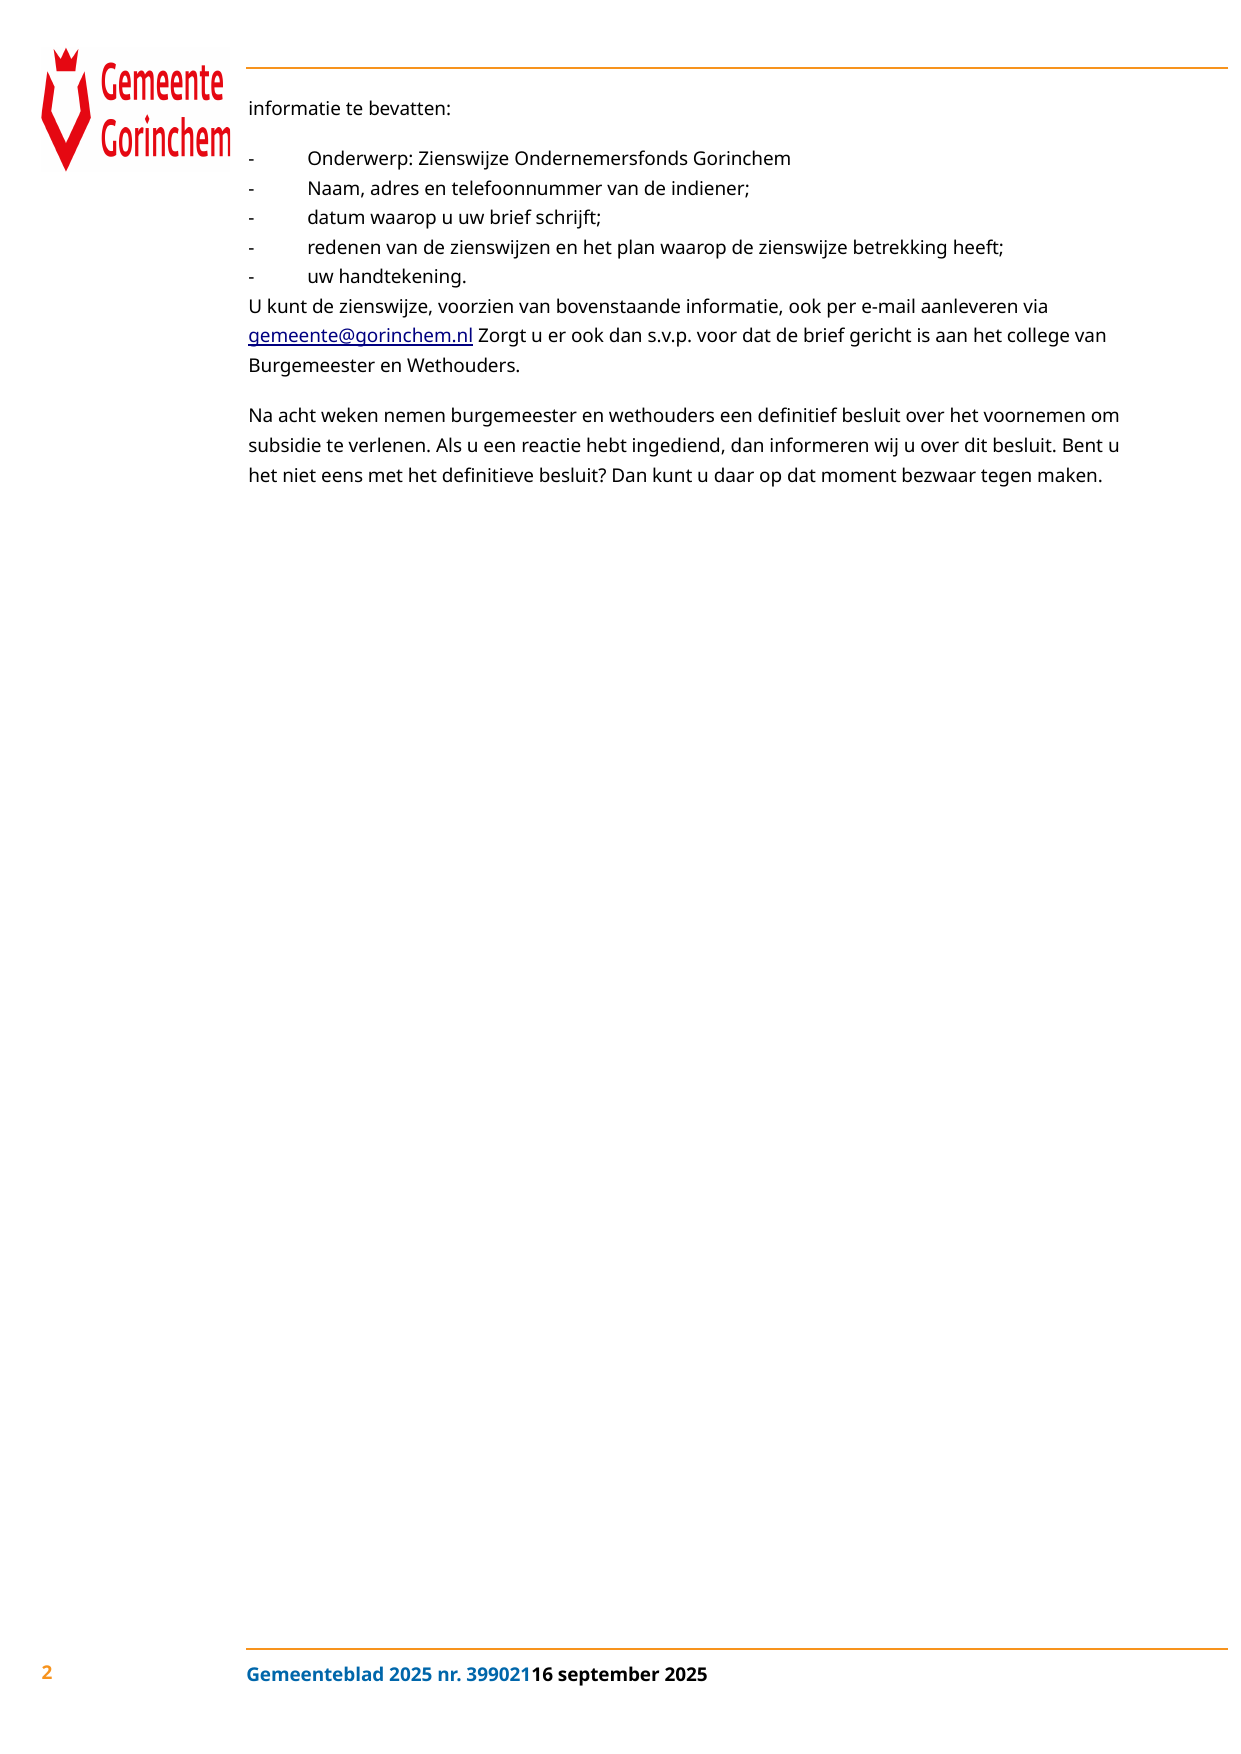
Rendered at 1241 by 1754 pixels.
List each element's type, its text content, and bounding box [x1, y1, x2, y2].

list uw handtekening. [248, 263, 1152, 289]
picture [41, 47, 231, 172]
list datum waarop u uw brief schrijft; [248, 204, 1152, 230]
list Onderwerp: Zienswijze Ondernemersfonds Gorinchem [248, 145, 1152, 171]
text Na acht weken nemen burgemeester en wethouders een definitief besluit over het voornemen om subsidie te verlenen. Als u een reactie hebt ingediend, dan informeren wij u over dit besluit. Bent u het niet eens met het definitieve besluit? Dan kunt u daar op dat moment bezwaar tegen maken. [248, 403, 1152, 488]
list Naam, adres en telefoonnummer van de indiener; [248, 175, 1152, 201]
text U kunt de zienswijze, voorzien van bovenstaande informatie, ook per e-mail aanleveren via gemeente@gorinchem.nl Zorgt u er ook dan s.v.p. voor dat de brief gericht is aan het college van Burgemeester en Wethouders. [248, 293, 1152, 378]
list redenen van de zienswijzen en het plan waarop de zienswijze betrekking heeft; [248, 234, 1152, 260]
text informatie te bevatten: [248, 95, 1152, 121]
